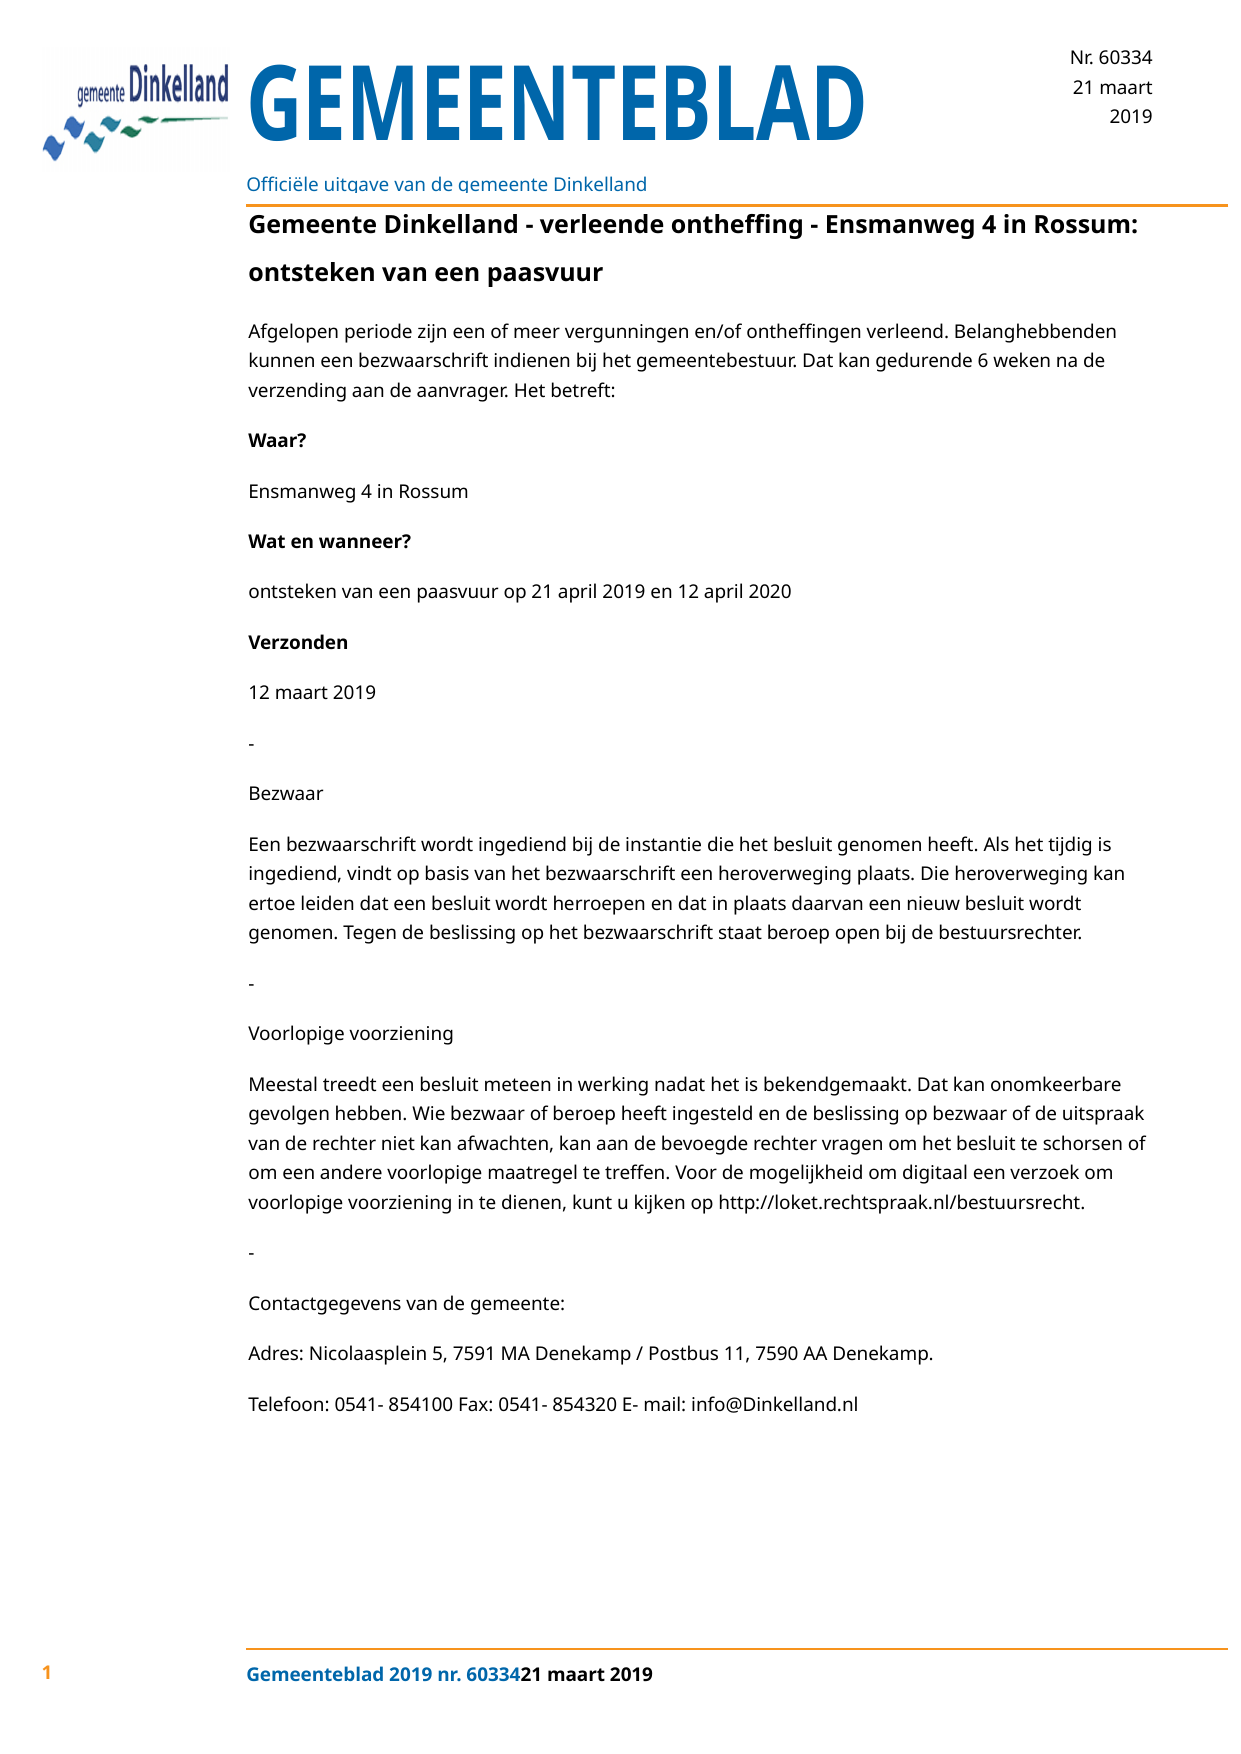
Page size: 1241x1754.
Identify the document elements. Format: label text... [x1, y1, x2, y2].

text Meestal treedt een besluit meteen in werking nadat het is bekendgemaakt. Dat kan onomkeerbare gevolgen hebben. Wie bezwaar of beroep heeft ingesteld en de beslissing op bezwaar of de uitspraak van de rechter niet kan afwachten, kan aan de bevoegde rechter vragen om het besluit te schorsen of om een andere voorlopige maatregel te treffen. Voor de mogelijkheid om digitaal een verzoek om voorlopige voorziening in te dienen, kunt u kijken op http://loket.rechtspraak.nl/bestuursrecht. [248, 1071, 1152, 1215]
text Adres: Nicolaasplein 5, 7591 MA Denekamp / Postbus 11, 7590 AA Denekamp. [248, 1340, 1152, 1366]
text - [248, 1239, 1152, 1265]
text ontsteken van een paasvuur op 21 april 2019 en 12 april 2020 [248, 579, 1152, 604]
text Ensmanweg 4 in Rossum [248, 478, 1152, 504]
text 12 maart 2019 [248, 679, 1152, 705]
text Afgelopen periode zijn een of meer vergunningen en/of ontheffingen verleend. Belanghebbenden kunnen een bezwaarschrift indienen bij het gemeentebestuur. Dat kan gedurende 6 weken na de verzending aan de aanvrager. Het betreft: [248, 318, 1152, 403]
text Wat en wanneer? [248, 528, 1152, 554]
text - [248, 730, 1152, 756]
text Contactgegevens van de gemeente: [248, 1290, 1152, 1316]
text Bezwaar [248, 780, 1152, 806]
text Voorlopige voorziening [248, 1020, 1152, 1046]
text Verzonden [248, 629, 1152, 655]
picture [41, 47, 231, 172]
text Telefoon: 0541- 854100 Fax: 0541- 854320 E- mail: info@Dinkelland.nl [248, 1391, 1152, 1417]
text - [248, 970, 1152, 996]
text Een bezwaarschrift wordt ingediend bij de instantie die het besluit genomen heeft. Als het tijdig is ingediend, vindt op basis van het bezwaarschrift een heroverweging plaats. Die heroverweging kan ertoe leiden dat een besluit wordt herroepen en dat in plaats daarvan een nieuw besluit wordt genomen. Tegen de beslissing op het bezwaarschrift staat beroep open bij de bestuursrechter. [248, 831, 1152, 945]
text Gemeente Dinkelland - verleende ontheffing - Ensmanweg 4 in Rossum: ontsteken van een paasvuur [248, 207, 1152, 288]
text Waar? [248, 427, 1152, 453]
